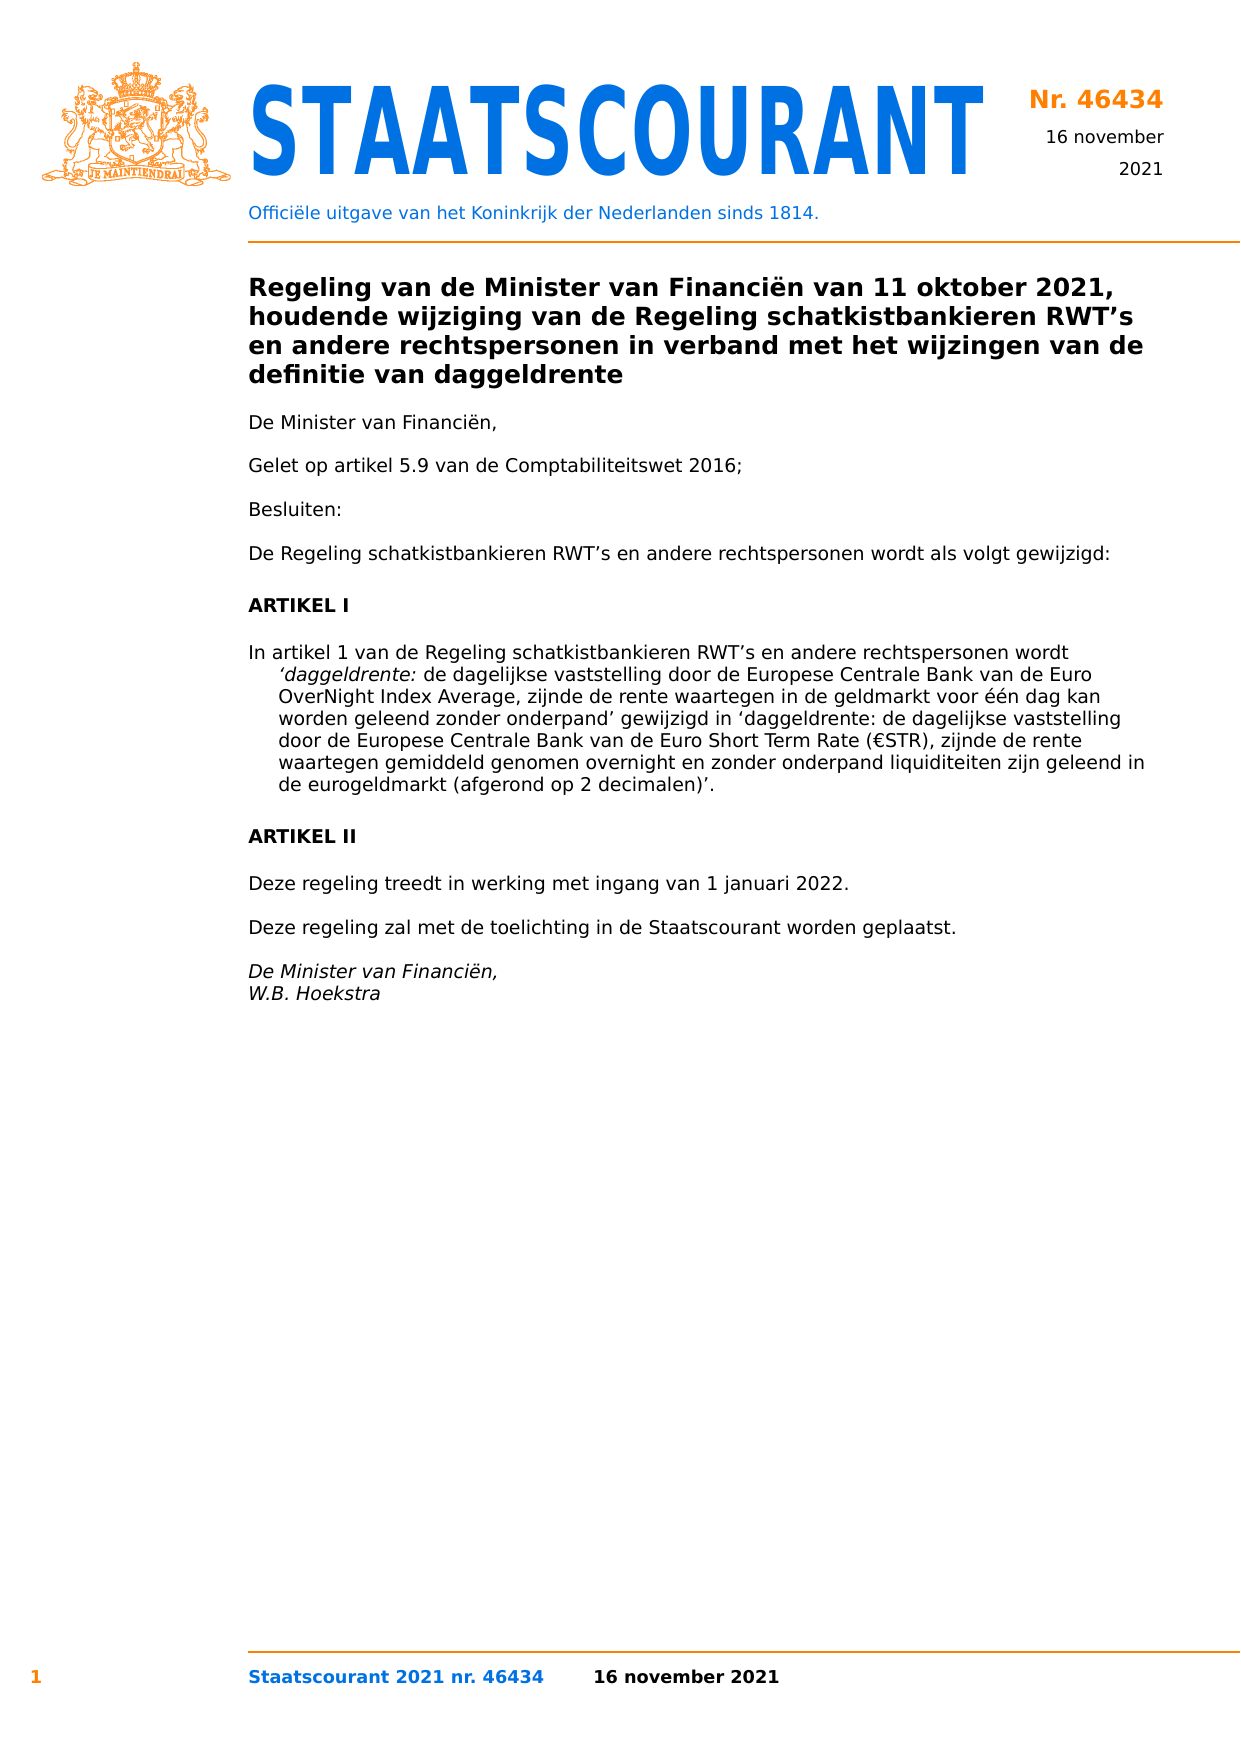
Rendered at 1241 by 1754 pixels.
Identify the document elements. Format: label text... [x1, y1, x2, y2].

text Besluiten: [248, 499, 1163, 521]
text De Regeling schatkistbankieren RWT’s en andere rechtspersonen wordt als volgt gewijzigd: [248, 543, 1163, 565]
table_header STAATSCOURANT [248, 62, 998, 203]
text In artikel 1 van de Regeling schatkistbankieren RWT’s en andere rechtspersonen wordt [248, 642, 1163, 664]
table_cell 16 november [998, 121, 1240, 153]
text Gelet op artikel 5.9 van de Comptabiliteitswet 2016; [248, 455, 1163, 477]
picture [41, 62, 231, 186]
table_cell Officiële uitgave van het Koninkrijk der Nederlanden sinds 1814. [248, 203, 1240, 241]
table_header [25, 62, 248, 241]
text ‘daggeldrente: de dagelijkse vaststelling door de Europese Centrale Bank van de Euro OverNight Index Average, zijnde de rente waartegen in de geldmarkt voor één dag kan worden geleend zonder onderpand’ gewijzigd in ‘daggeldrente: de dagelijkse vaststelling door de Europese Centrale Bank van de Euro Short Term Rate (€STR), zijnde de rente waartegen gemiddeld genomen overnight en zonder onderpand liquiditeiten zijn geleend in de eurogeldmarkt (afgerond op 2 decimalen)’. [278, 664, 1163, 796]
text De Minister van Financiën, [248, 412, 1163, 433]
text Deze regeling treedt in werking met ingang van 1 januari 2022. [248, 873, 1163, 895]
subtitle Regeling van de Minister van Financiën van 11 oktober 2021, houdende wijziging van de Regeling schatkistbankieren RWT’s en andere rechtspersonen in verband met het wijzingen van de definitie van daggeldrente [248, 273, 1163, 390]
table_header Nr. 46434 [998, 62, 1240, 121]
text Deze regeling zal met de toelichting in de Staatscourant worden geplaatst. [248, 917, 1163, 939]
subtitle ARTIKEL I [248, 595, 1163, 617]
table_cell 2021 [998, 153, 1240, 203]
subtitle ARTIKEL II [248, 826, 1163, 848]
text De Minister van Financiën, W.B. Hoekstra [248, 961, 1163, 1004]
